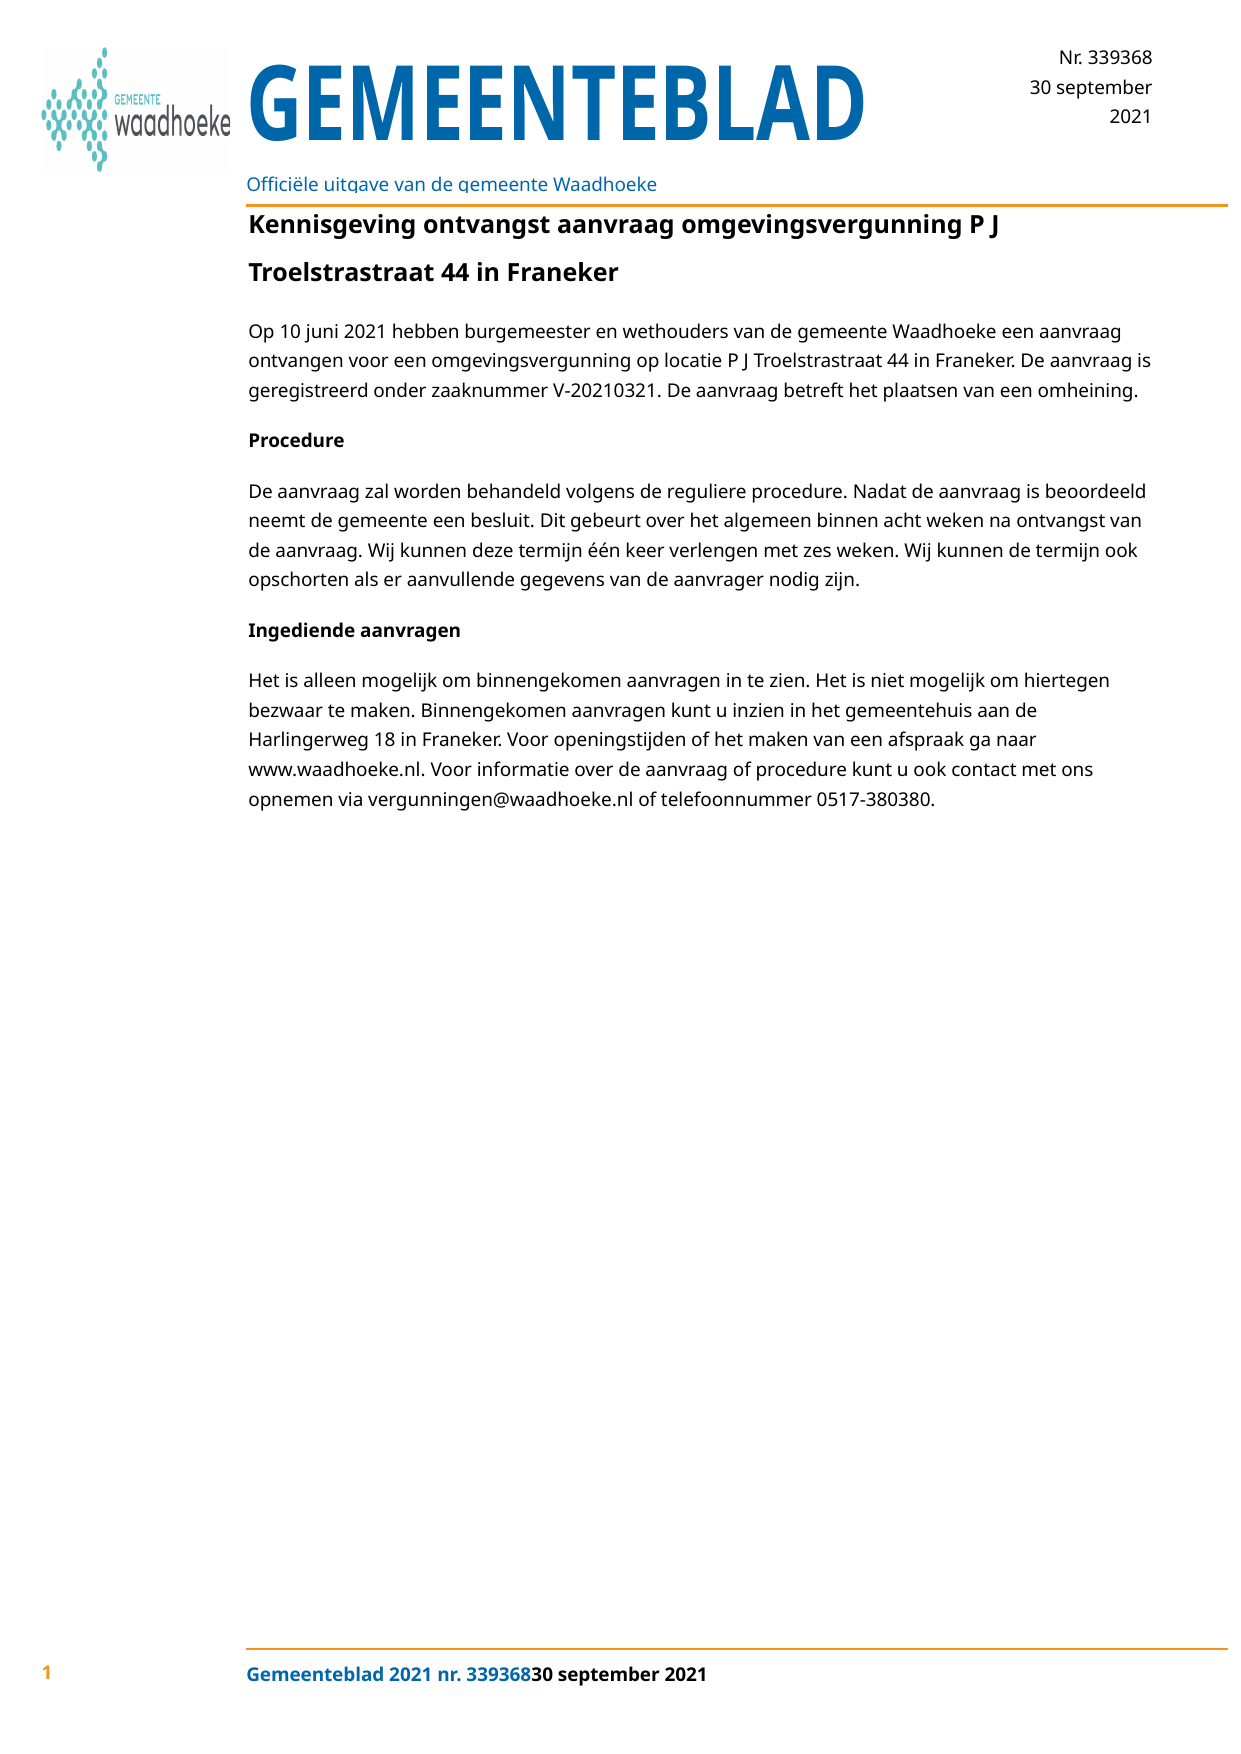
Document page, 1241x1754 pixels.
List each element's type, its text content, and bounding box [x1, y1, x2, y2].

text Ingediende aanvragen [248, 617, 1152, 643]
text Op 10 juni 2021 hebben burgemeester en wethouders van de gemeente Waadhoeke een aanvraag ontvangen voor een omgevingsvergunning op locatie P J Troelstrastraat 44 in Franeker. De aanvraag is geregistreerd onder zaaknummer V-20210321. De aanvraag betreft het plaatsen van een omheining. [248, 318, 1152, 403]
text Kennisgeving ontvangst aanvraag omgevingsvergunning P J Troelstrastraat 44 in Franeker [248, 207, 1152, 288]
text Procedure [248, 427, 1152, 453]
picture [41, 47, 231, 172]
text De aanvraag zal worden behandeld volgens de reguliere procedure. Nadat de aanvraag is beoordeeld neemt de gemeente een besluit. Dit gebeurt over het algemeen binnen acht weken na ontvangst van de aanvraag. Wij kunnen deze termijn één keer verlengen met zes weken. Wij kunnen de termijn ook opschorten als er aanvullende gegevens van de aanvrager nodig zijn. [248, 478, 1152, 592]
text Het is alleen mogelijk om binnengekomen aanvragen in te zien. Het is niet mogelijk om hiertegen bezwaar te maken. Binnengekomen aanvragen kunt u inzien in het gemeentehuis aan de Harlingerweg 18 in Franeker. Voor openingstijden of het maken van een afspraak ga naar www.waadhoeke.nl. Voor informatie over de aanvraag of procedure kunt u ook contact met ons opnemen via vergunningen@waadhoeke.nl of telefoonnummer 0517-380380. [248, 667, 1152, 812]
